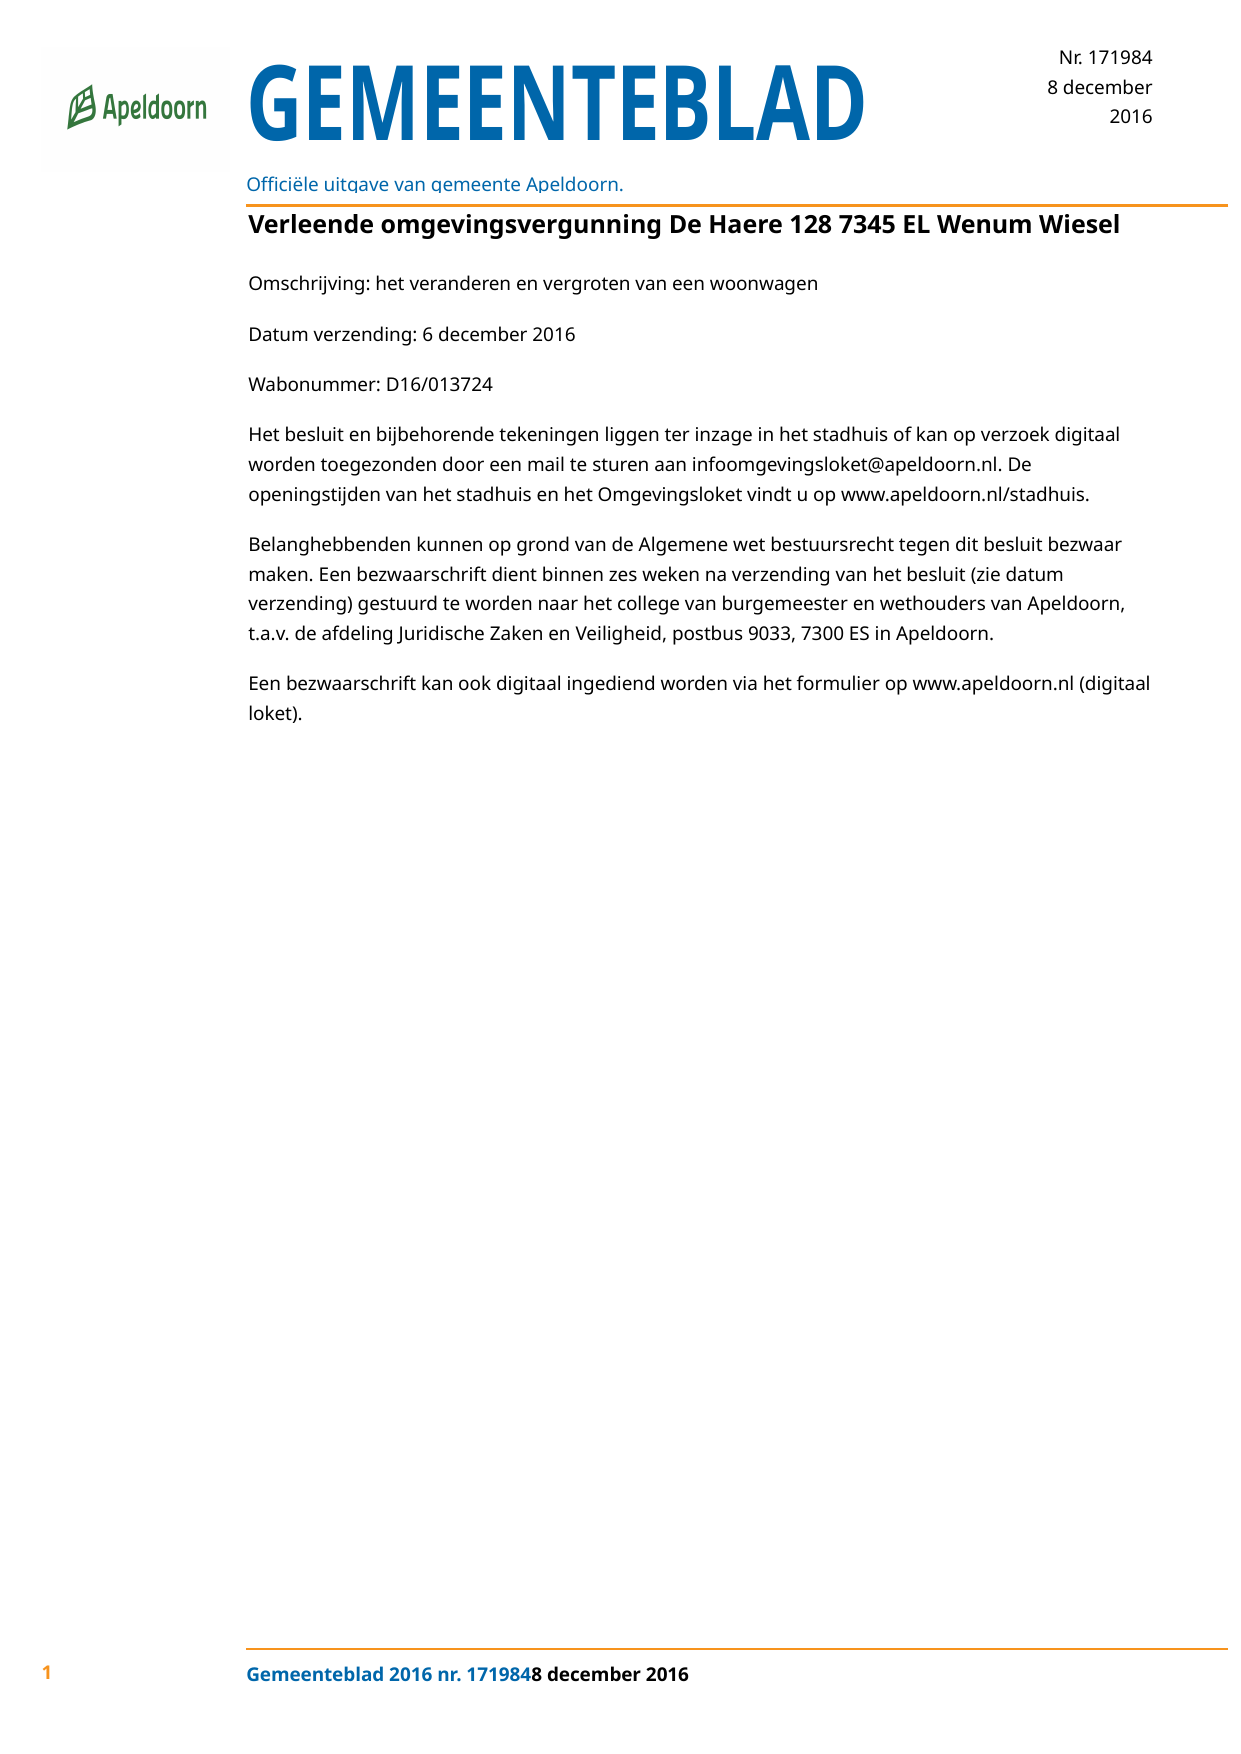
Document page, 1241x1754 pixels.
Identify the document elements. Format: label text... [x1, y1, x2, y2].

picture [41, 47, 231, 172]
text Belanghebbenden kunnen op grond van de Algemene wet bestuursrecht tegen dit besluit bezwaar maken. Een bezwaarschrift dient binnen zes weken na verzending van het besluit (zie datum verzending) gestuurd te worden naar het college van burgemeester en wethouders van Apeldoorn, t.a.v. de afdeling Juridische Zaken en Veiligheid, postbus 9033, 7300 ES in Apeldoorn. [248, 531, 1152, 646]
text Datum verzending: 6 december 2016 [248, 321, 1152, 346]
text Verleende omgevingsvergunning De Haere 128 7345 EL Wenum Wiesel [248, 207, 1152, 241]
text Wabonummer: D16/013724 [248, 371, 1152, 397]
text Het besluit en bijbehorende tekeningen liggen ter inzage in het stadhuis of kan op verzoek digitaal worden toegezonden door een mail te sturen aan infoomgevingsloket@apeldoorn.nl. De openingstijden van het stadhuis en het Omgevingsloket vindt u op www.apeldoorn.nl/stadhuis. [248, 422, 1152, 506]
text Een bezwaarschrift kan ook digitaal ingediend worden via het formulier op www.apeldoorn.nl (digitaal loket). [248, 670, 1152, 726]
text Omschrijving: het veranderen en vergroten van een woonwagen [248, 270, 1152, 296]
